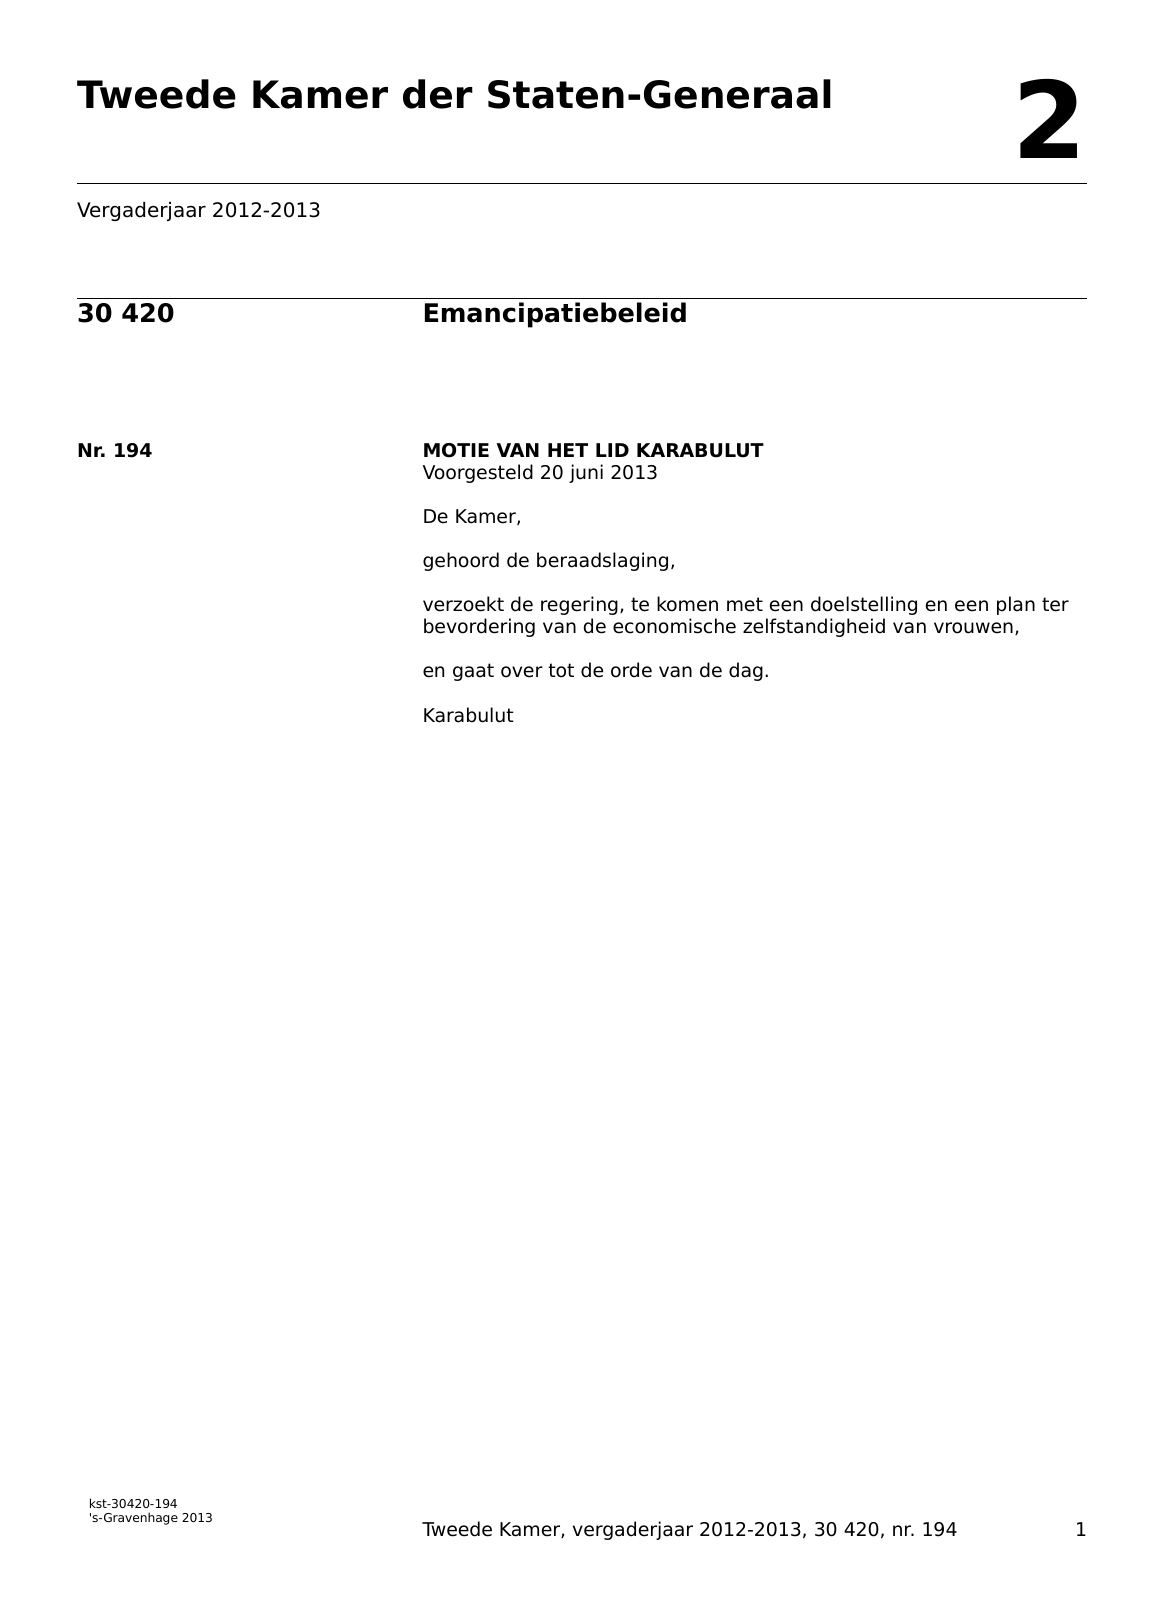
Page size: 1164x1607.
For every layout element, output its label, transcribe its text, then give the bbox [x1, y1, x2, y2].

text gehoord de beraadslaging, [422, 550, 1087, 572]
text 's-Gravenhage 2013 [88, 1511, 323, 1525]
table_cell Vergaderjaar 2012-2013 [77, 184, 1087, 298]
table_header 2 [886, 59, 1087, 183]
table_header Tweede Kamer der Staten-Generaal [77, 59, 886, 183]
subtitle Nr. 194 MOTIE VAN HET LID KARABULUT [77, 440, 1087, 462]
subtitle 30 420 Emancipatiebeleid [77, 299, 1087, 329]
text verzoekt de regering, te komen met een doelstelling en een plan ter bevordering van de economische zelfstandigheid van vrouwen, [422, 594, 1087, 638]
text Voorgesteld 20 juni 2013 [422, 462, 1087, 484]
text kst-30420-194 [88, 1497, 323, 1511]
text Karabulut [422, 704, 1087, 726]
text De Kamer, [422, 506, 1087, 528]
text en gaat over tot de orde van de dag. [422, 660, 1087, 682]
